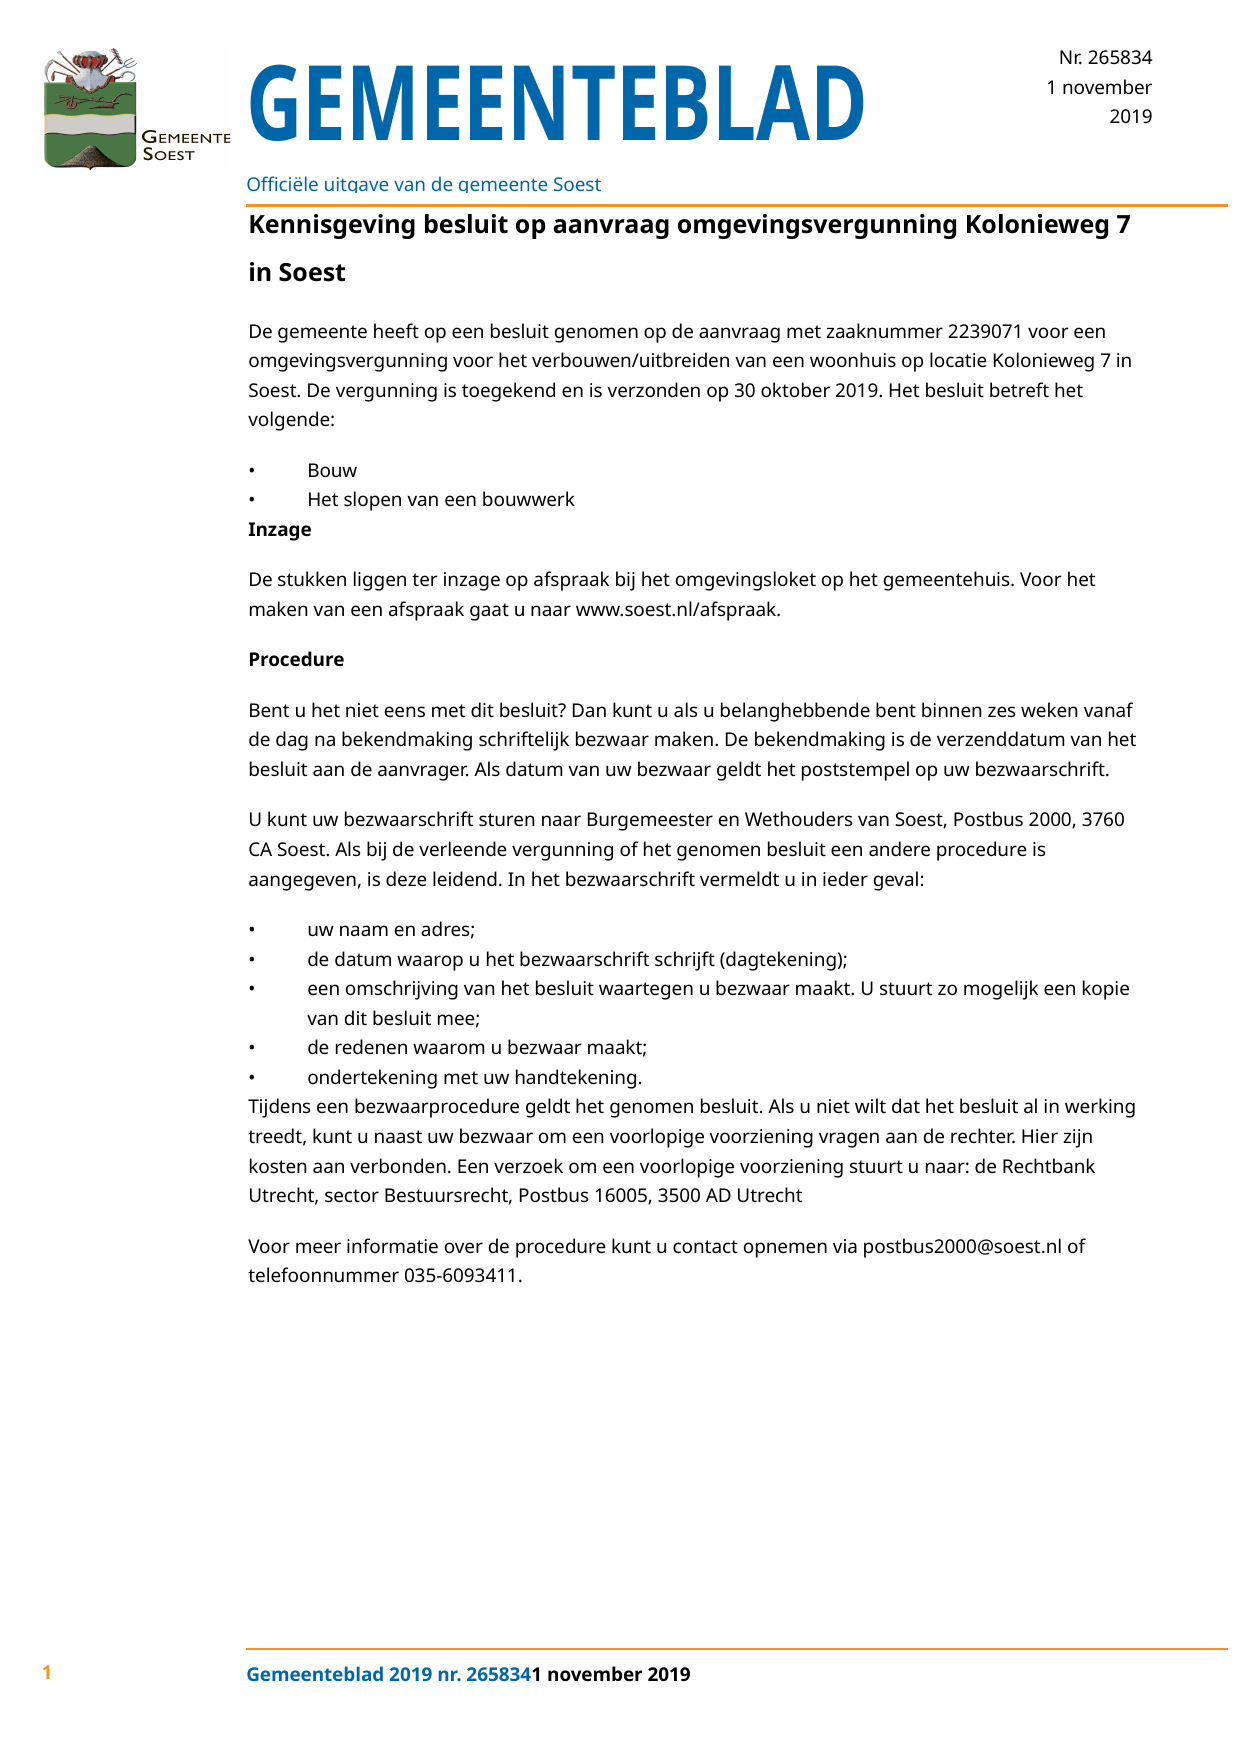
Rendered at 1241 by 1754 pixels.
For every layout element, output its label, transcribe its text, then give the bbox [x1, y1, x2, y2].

text Procedure [248, 647, 1152, 672]
list Bouw [248, 457, 1152, 483]
list Het slopen van een bouwwerk [248, 487, 1152, 512]
picture [41, 47, 231, 172]
text Tijdens een bezwaarprocedure geldt het genomen besluit. Als u niet wilt dat het besluit al in werking treedt, kunt u naast uw bezwaar om een voorlopige voorziening vragen aan de rechter. Hier zijn kosten aan verbonden. Een verzoek om een voorlopige voorziening stuurt u naar: de Rechtbank Utrecht, sector Bestuursrecht, Postbus 16005, 3500 AD Utrecht [248, 1094, 1152, 1208]
list de redenen waarom u bezwaar maakt; [248, 1034, 1152, 1060]
list de datum waarop u het bezwaarschrift schrijft (dagtekening); [248, 946, 1152, 972]
text Inzage [248, 516, 1152, 542]
text De stukken liggen ter inzage op afspraak bij het omgevingsloket op het gemeentehuis. Voor het maken van een afspraak gaat u naar www.soest.nl/afspraak. [248, 567, 1152, 622]
text Voor meer informatie over de procedure kunt u contact opnemen via postbus2000@soest.nl of telefoonnummer 035-6093411. [248, 1233, 1152, 1288]
text De gemeente heeft op een besluit genomen op de aanvraag met zaaknummer 2239071 voor een omgevingsvergunning voor het verbouwen/uitbreiden van een woonhuis op locatie Kolonieweg 7 in Soest. De vergunning is toegekend en is verzonden op 30 oktober 2019. Het besluit betreft het volgende: [248, 318, 1152, 432]
text U kunt uw bezwaarschrift sturen naar Burgemeester en Wethouders van Soest, Postbus 2000, 3760 CA Soest. Als bij de verleende vergunning of het genomen besluit een andere procedure is aangegeven, is deze leidend. In het bezwaarschrift vermeldt u in ieder geval: [248, 807, 1152, 892]
list ondertekening met uw handtekening. [248, 1064, 1152, 1090]
text Kennisgeving besluit op aanvraag omgevingsvergunning Kolonieweg 7 in Soest [248, 207, 1152, 288]
list uw naam en adres; [248, 916, 1152, 942]
list een omschrijving van het besluit waartegen u bezwaar maakt. U stuurt zo mogelijk een kopie van dit besluit mee; [248, 975, 1152, 1031]
text Bent u het niet eens met dit besluit? Dan kunt u als u belanghebbende bent binnen zes weken vanaf de dag na bekendmaking schriftelijk bezwaar maken. De bekendmaking is de verzenddatum van het besluit aan de aanvrager. Als datum van uw bezwaar geldt het poststempel op uw bezwaarschrift. [248, 697, 1152, 782]
